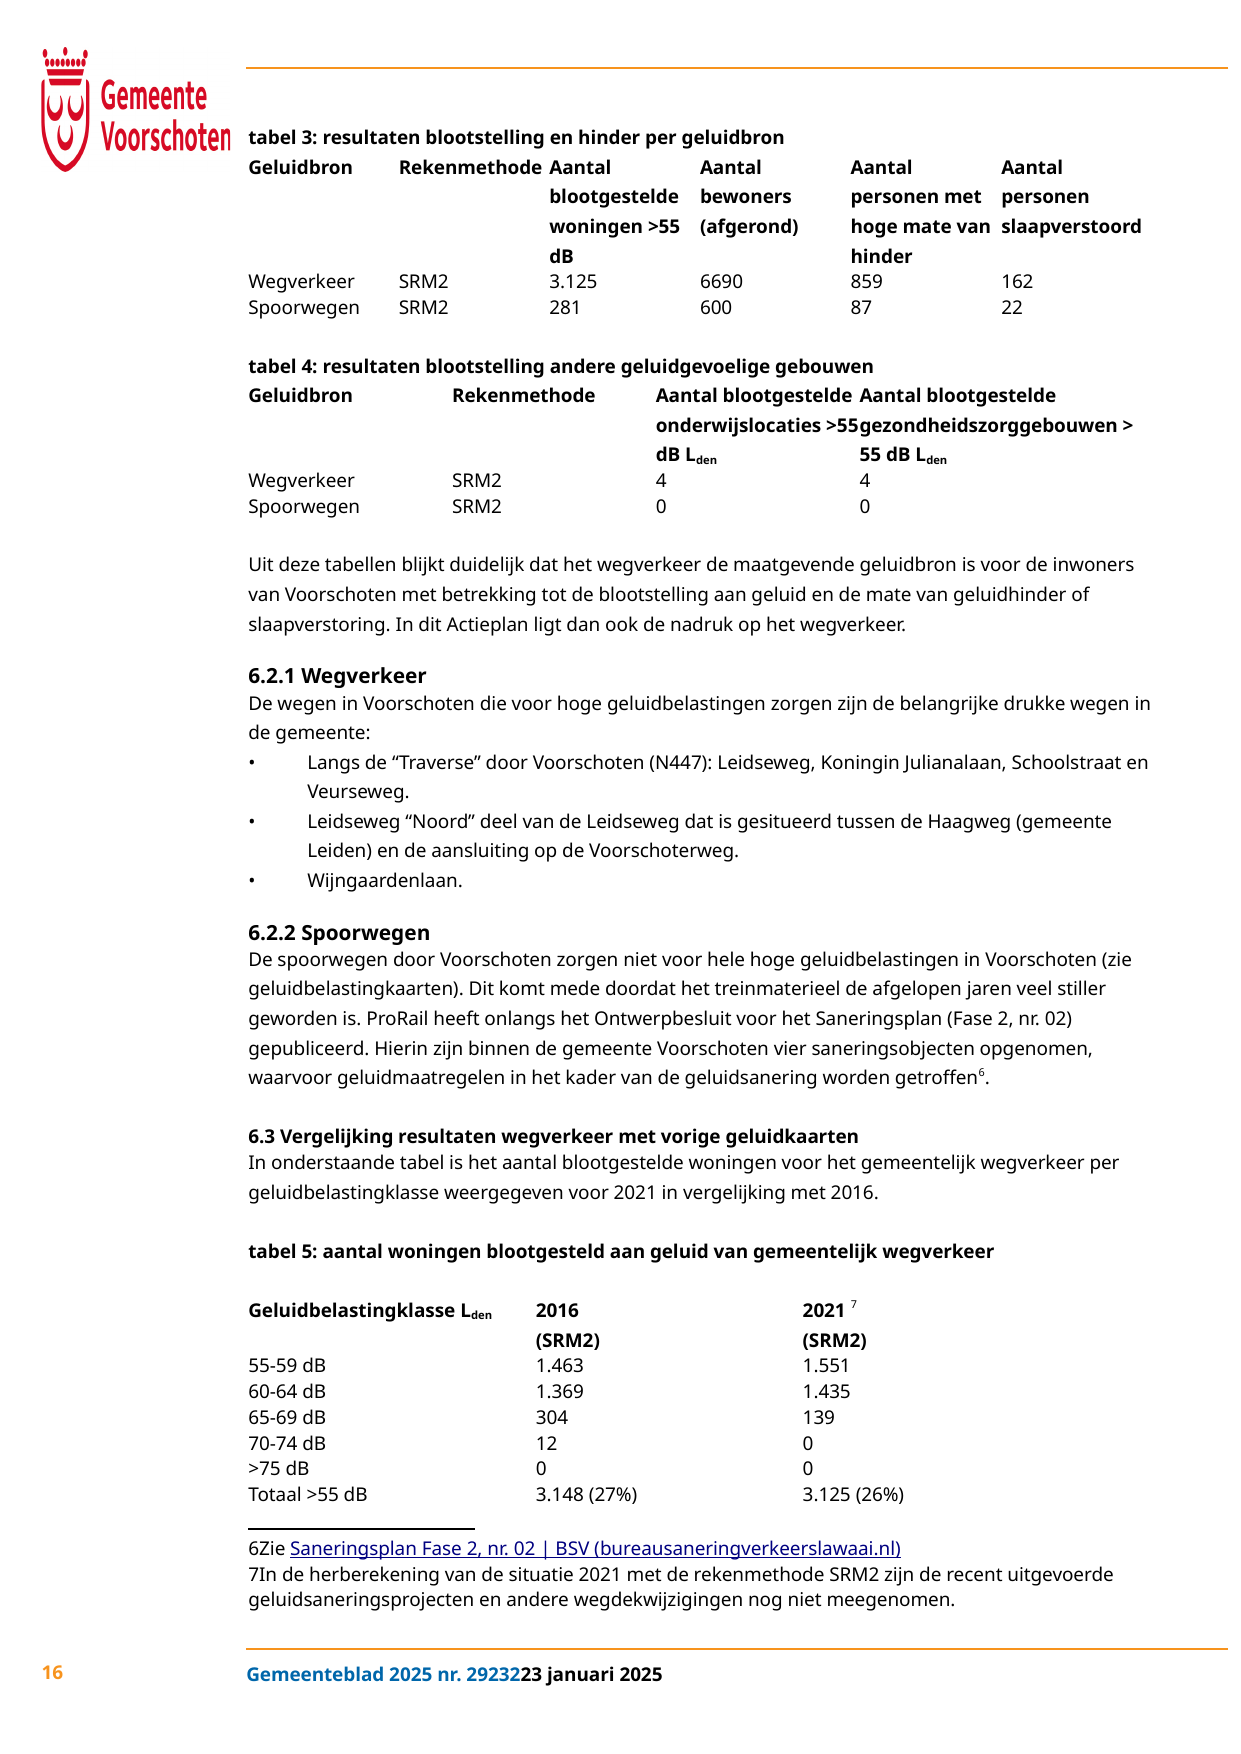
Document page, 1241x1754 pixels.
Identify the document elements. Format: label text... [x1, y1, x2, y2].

table_cell 0 [803, 1456, 1152, 1481]
table_cell 65-69 dB [248, 1404, 536, 1430]
table_header Aantal blootgestelde woningen >55 dB [549, 154, 700, 268]
table_cell 3.148 (27%) [536, 1481, 802, 1507]
picture [41, 47, 231, 172]
text 6.2.1 Wegverkeer [248, 661, 1152, 690]
table_cell 0 [536, 1456, 802, 1481]
table_cell Wegverkeer [248, 468, 452, 493]
text Zie Saneringsplan Fase 2, nr. 02 | BSV (bureausaneringverkeerslawaai.nl) [248, 1535, 1152, 1561]
table_cell 4 [859, 468, 1152, 493]
table_cell 0 [656, 493, 859, 519]
table_cell 70-74 dB [248, 1430, 536, 1456]
text 6.2.2 Spoorwegen [248, 918, 1152, 946]
table_cell SRM2 [452, 493, 656, 519]
table_header Aantal blootgestelde onderwijslocaties >55 dB Lden [656, 383, 859, 467]
table_cell 281 [549, 294, 700, 320]
table_cell 1.551 [803, 1353, 1152, 1378]
text Uit deze tabellen blijkt duidelijk dat het wegverkeer de maatgevende geluidbron is voor de inwoners van Voorschoten met betrekking tot de blootstelling aan geluid en de mate van geluidhinder of slaapverstoring. In dit Actieplan ligt dan ook de nadruk op het wegverkeer. [248, 552, 1152, 637]
table_cell SRM2 [452, 468, 656, 493]
table_cell 304 [536, 1404, 802, 1430]
table_header Geluidbron [248, 383, 452, 467]
table_header Aantal personen slaapverstoord [1001, 154, 1152, 268]
table_cell 60-64 dB [248, 1378, 536, 1404]
table_cell SRM2 [399, 294, 549, 320]
text De spoorwegen door Voorschoten zorgen niet voor hele hoge geluidbelastingen in Voorschoten (zie geluidbelastingkaarten). Dit komt mede doordat het treinmaterieel de afgelopen jaren veel stiller geworden is. ProRail heeft onlangs het Ontwerpbesluit voor het Saneringsplan (Fase 2, nr. 02) gepubliceerd. Hierin zijn binnen de gemeente Voorschoten vier saneringsobjecten opgenomen, waarvoor geluidmaatregelen in het kader van de geluidsanering worden getroffen. [248, 946, 1152, 1090]
table_cell 600 [700, 294, 850, 320]
table_cell 87 [850, 294, 1001, 320]
table_cell Spoorwegen [248, 493, 452, 519]
table_cell SRM2 [399, 269, 549, 294]
table_header 2016 (SRM2) [536, 1297, 802, 1353]
table_cell Spoorwegen [248, 294, 398, 320]
table_cell 1.463 [536, 1353, 802, 1378]
list Langs de “Traverse” door Voorschoten (N447): Leidseweg, Koningin Julianalaan, Schoolstraat en Veurseweg. [248, 749, 1152, 804]
table_cell 1.435 [803, 1378, 1152, 1404]
table_cell Wegverkeer [248, 269, 398, 294]
table_cell 12 [536, 1430, 802, 1456]
table_cell 0 [859, 493, 1152, 519]
text tabel 5: aantal woningen blootgesteld aan geluid van gemeentelijk wegverkeer [248, 1238, 1152, 1264]
text 6.3 Vergelijking resultaten wegverkeer met vorige geluidkaarten [248, 1123, 1152, 1149]
table_cell 4 [656, 468, 859, 493]
table_header Aantal personen met hoge mate van hinder [850, 154, 1001, 268]
table_cell 22 [1001, 294, 1152, 320]
text In onderstaande tabel is het aantal blootgestelde woningen voor het gemeentelijk wegverkeer per geluidbelastingklasse weergegeven voor 2021 in vergelijking met 2016. [248, 1149, 1152, 1204]
table_cell >75 dB [248, 1456, 536, 1481]
table_cell 1.369 [536, 1378, 802, 1404]
table_cell 55-59 dB [248, 1353, 536, 1378]
table_cell 162 [1001, 269, 1152, 294]
table_header Geluidbron [248, 154, 398, 268]
table_header Geluidbelastingklasse Lden [248, 1297, 536, 1353]
list Wijngaardenlaan. [248, 867, 1152, 893]
text tabel 3: resultaten blootstelling en hinder per geluidbron [248, 124, 1152, 150]
table_cell 3.125 (26%) [803, 1481, 1152, 1507]
text De wegen in Voorschoten die voor hoge geluidbelastingen zorgen zijn de belangrijke drukke wegen in de gemeente: [248, 690, 1152, 745]
table_cell 0 [803, 1430, 1152, 1456]
table_cell Totaal >55 dB [248, 1481, 536, 1507]
table_cell 6690 [700, 269, 850, 294]
table_cell 3.125 [549, 269, 700, 294]
list Leidseweg “Noord” deel van de Leidseweg dat is gesitueerd tussen de Haagweg (gemeente Leiden) en de aansluiting op de Voorschoterweg. [248, 808, 1152, 863]
table_header Rekenmethode [399, 154, 549, 268]
table_cell 139 [803, 1404, 1152, 1430]
text tabel 4: resultaten blootstelling andere geluidgevoelige gebouwen [248, 353, 1152, 378]
table_header Rekenmethode [452, 383, 656, 467]
table_header Aantal bewoners (afgerond) [700, 154, 850, 268]
table_header 2021 (SRM2) [803, 1297, 1152, 1353]
table_header Aantal blootgestelde gezondheidszorggebouwen > 55 dB Lden [859, 383, 1152, 467]
table_cell 859 [850, 269, 1001, 294]
